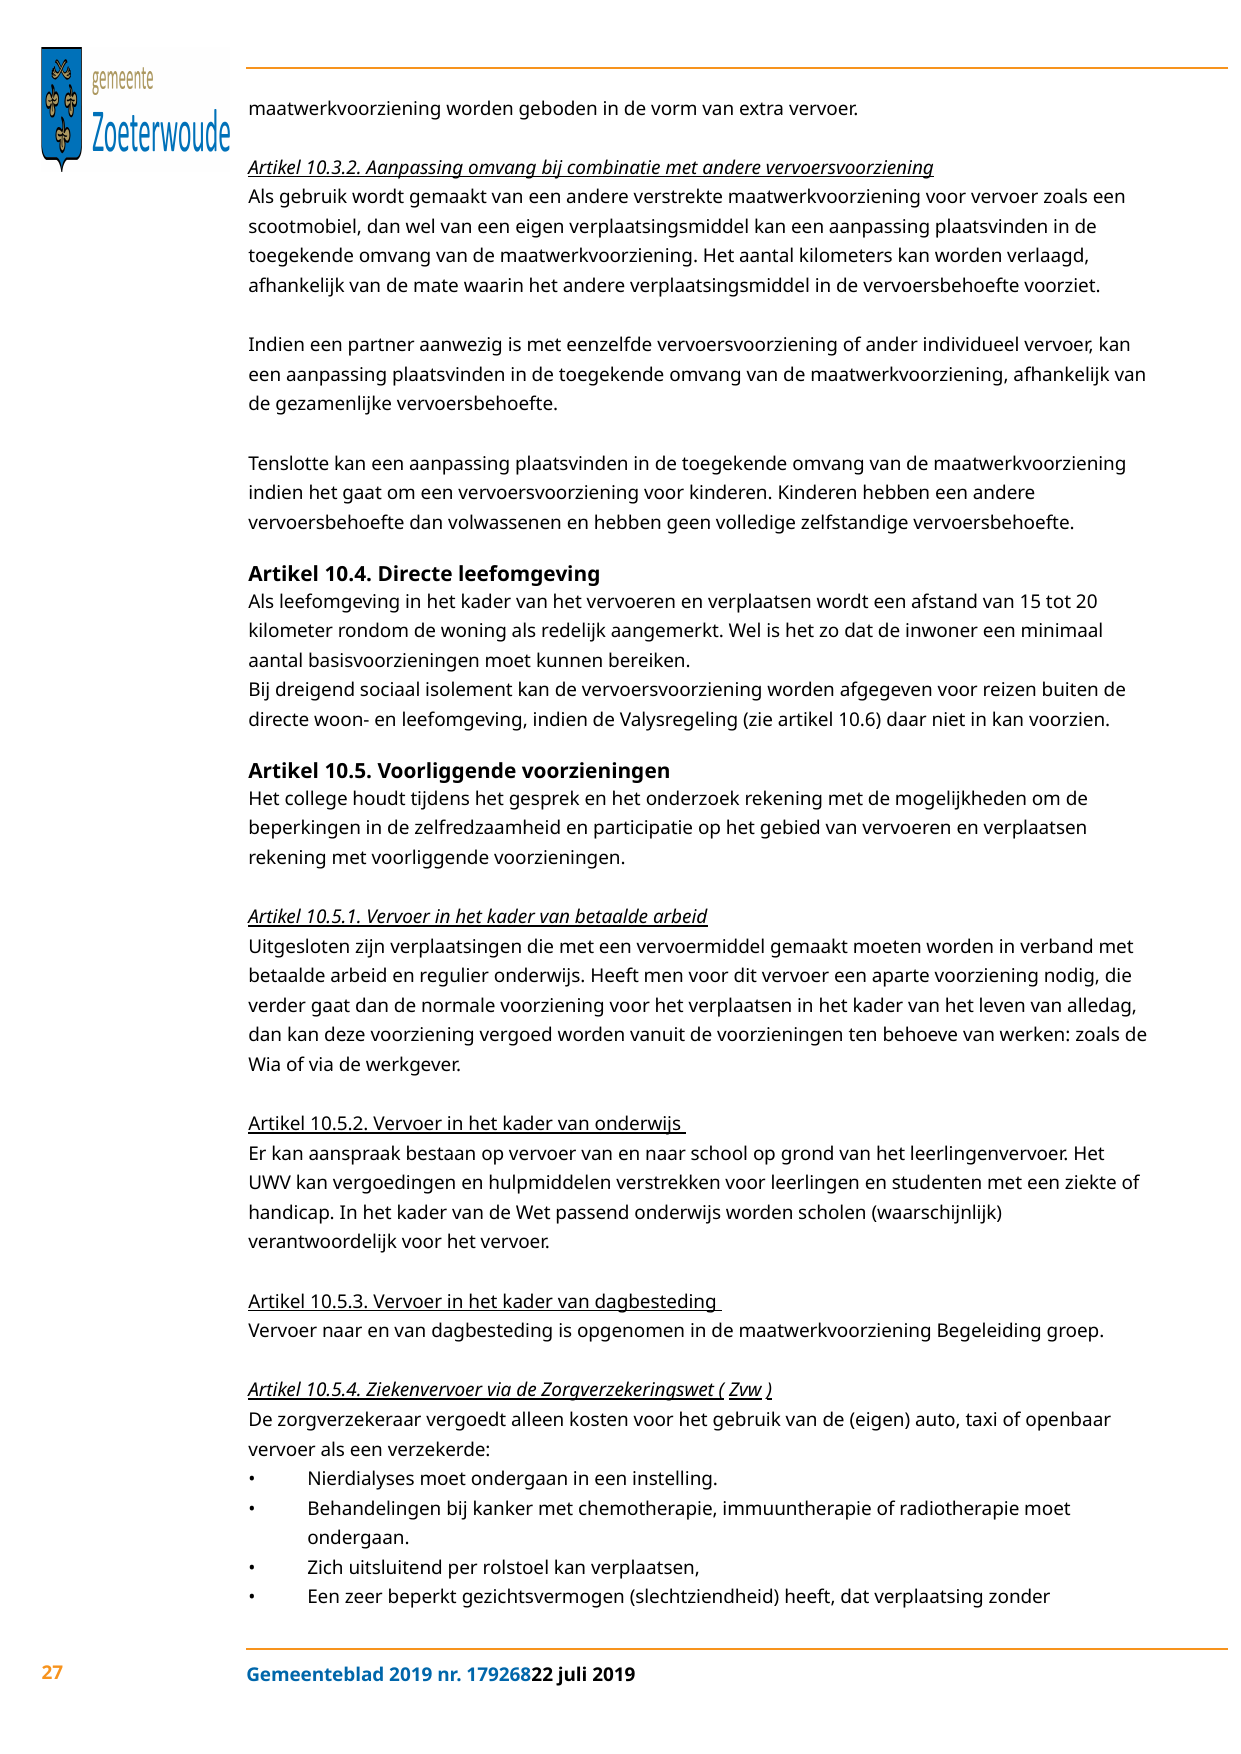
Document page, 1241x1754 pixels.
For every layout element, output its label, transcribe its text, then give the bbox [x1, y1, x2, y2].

list Zich uitsluitend per rolstoel kan verplaatsen, [248, 1554, 1152, 1580]
text Artikel 10.5.3. Vervoer in het kader van dagbesteding [248, 1288, 1152, 1314]
text Artikel 10.4. Directe leefomgeving [248, 559, 1152, 588]
text Tenslotte kan een aanpassing plaatsvinden in de toegekende omvang van de maatwerkvoorziening indien het gaat om een vervoersvoorziening voor kinderen. Kinderen hebben een andere vervoersbehoefte dan volwassenen en hebben geen volledige zelfstandige vervoersbehoefte. [248, 450, 1152, 535]
text Artikel 10.5.1. Vervoer in het kader van betaalde arbeid [248, 903, 1152, 929]
text Artikel 10.5.2. Vervoer in het kader van onderwijs [248, 1110, 1152, 1136]
text De zorgverzekeraar vergoedt alleen kosten voor het gebruik van de (eigen) auto, taxi of openbaar vervoer als een verzekerde: [248, 1406, 1152, 1462]
list Een zeer beperkt gezichtsvermogen (slechtziendheid) heeft, dat verplaatsing zonder [248, 1584, 1152, 1609]
text Als gebruik wordt gemaakt van een andere verstrekte maatwerkvoorziening voor vervoer zoals een scootmobiel, dan wel van een eigen verplaatsingsmiddel kan een aanpassing plaatsvinden in de toegekende omvang van de maatwerkvoorziening. Het aantal kilometers kan worden verlaagd, afhankelijk van de mate waarin het andere verplaatsingsmiddel in de vervoersbehoefte voorziet. [248, 183, 1152, 298]
text Bij dreigend sociaal isolement kan de vervoersvoorziening worden afgegeven voor reizen buiten de directe woon- en leefomgeving, indien de Valysregeling (zie artikel 10.6) daar niet in kan voorzien. [248, 677, 1152, 732]
picture [41, 47, 231, 172]
list Behandelingen bij kanker met chemotherapie, immuuntherapie of radiotherapie moet ondergaan. [248, 1495, 1152, 1550]
text Uitgesloten zijn verplaatsingen die met een vervoermiddel gemaakt moeten worden in verband met betaalde arbeid en regulier onderwijs. Heeft men voor dit vervoer een aparte voorziening nodig, die verder gaat dan de normale voorziening voor het verplaatsen in het kader van het leven van alledag, dan kan deze voorziening vergoed worden vanuit de voorzieningen ten behoeve van werken: zoals de Wia of via de werkgever. [248, 933, 1152, 1077]
list Nierdialyses moet ondergaan in een instelling. [248, 1465, 1152, 1491]
text Er kan aanspraak bestaan op vervoer van en naar school op grond van het leerlingenvervoer. Het UWV kan vergoedingen en hulpmiddelen verstrekken voor leerlingen en studenten met een ziekte of handicap. In het kader van de Wet passend onderwijs worden scholen (waarschijnlijk) verantwoordelijk voor het vervoer. [248, 1140, 1152, 1254]
text Als leefomgeving in het kader van het vervoeren en verplaatsen wordt een afstand van 15 tot 20 kilometer rondom de woning als redelijk aangemerkt. Wel is het zo dat de inwoner een minimaal aantal basisvoorzieningen moet kunnen bereiken. [248, 588, 1152, 673]
text Artikel 10.5.4. Ziekenvervoer via de Zorgverzekeringswet ( Zvw ) [248, 1377, 1152, 1402]
text Artikel 10.5. Voorliggende voorzieningen [248, 757, 1152, 785]
text maatwerkvoorziening worden geboden in de vorm van extra vervoer. [248, 95, 1152, 121]
text Artikel 10.3.2. Aanpassing omvang bij combinatie met andere vervoersvoorziening [248, 154, 1152, 180]
text Vervoer naar en van dagbesteding is opgenomen in de maatwerkvoorziening Begeleiding groep. [248, 1317, 1152, 1343]
text Indien een partner aanwezig is met eenzelfde vervoersvoorziening of ander individueel vervoer, kan een aanpassing plaatsvinden in de toegekende omvang van de maatwerkvoorziening, afhankelijk van de gezamenlijke vervoersbehoefte. [248, 331, 1152, 416]
text Het college houdt tijdens het gesprek en het onderzoek rekening met de mogelijkheden om de beperkingen in de zelfredzaamheid en participatie op het gebied van vervoeren en verplaatsen rekening met voorliggende voorzieningen. [248, 785, 1152, 870]
